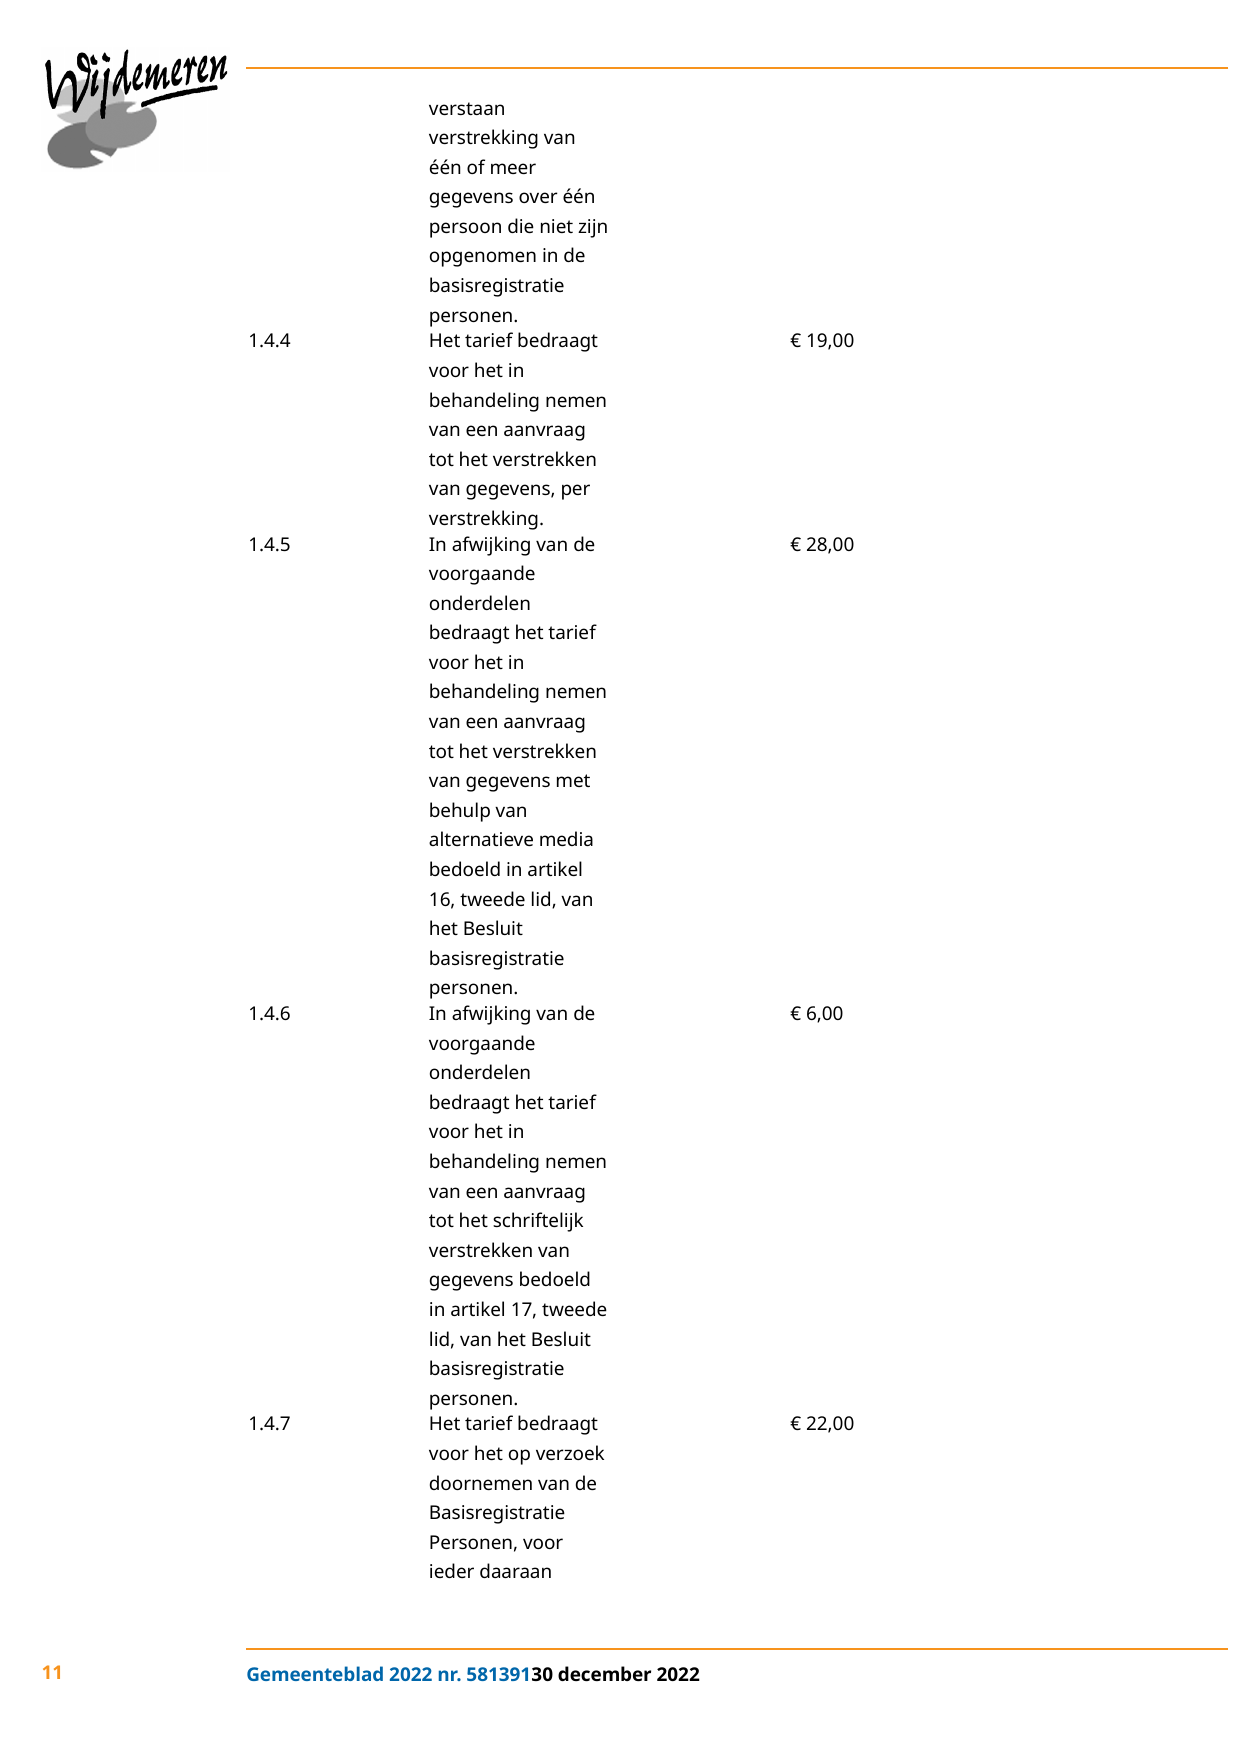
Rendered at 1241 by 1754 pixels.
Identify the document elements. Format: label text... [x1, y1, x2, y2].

table_cell In afwijking van de voorgaande onderdelen bedraagt het tarief voor het in behandeling nemen van een aanvraag tot het schriftelijk verstrekken van gegevens bedoeld in artikel 17, tweede lid, van het Besluit basisregistratie personen. [429, 1000, 609, 1411]
table_cell € 22,00 [790, 1411, 971, 1584]
table_cell [609, 531, 790, 1000]
table_cell [609, 1411, 790, 1584]
table_cell [971, 1411, 1152, 1584]
table_cell [248, 95, 429, 328]
table_cell In afwijking van de voorgaande onderdelen bedraagt het tarief voor het in behandeling nemen van een aanvraag tot het verstrekken van gegevens met behulp van alternatieve media bedoeld in artikel 16, tweede lid, van het Besluit basisregistratie personen. [429, 531, 609, 1000]
table_cell [971, 328, 1152, 531]
table_cell € 28,00 [790, 531, 971, 1000]
table_cell Het tarief bedraagt voor het op verzoek doornemen van de Basisregistratie Personen, voor ieder daaraan [429, 1411, 609, 1584]
table_cell verstaan verstrekking van één of meer gegevens over één persoon die niet zijn opgenomen in de basisregistratie personen. [429, 95, 609, 328]
table_cell € 6,00 [790, 1000, 971, 1411]
table_cell [609, 1000, 790, 1411]
table_cell 1.4.4 [248, 328, 429, 531]
table_cell [790, 95, 971, 328]
table_cell € 19,00 [790, 328, 971, 531]
table_cell [971, 1000, 1152, 1411]
picture [41, 47, 231, 172]
table_cell 1.4.6 [248, 1000, 429, 1411]
table_cell [971, 531, 1152, 1000]
table_cell [609, 95, 790, 328]
table_cell [971, 95, 1152, 328]
table_cell [609, 328, 790, 531]
table_cell 1.4.7 [248, 1411, 429, 1584]
table_cell 1.4.5 [248, 531, 429, 1000]
table_cell Het tarief bedraagt voor het in behandeling nemen van een aanvraag tot het verstrekken van gegevens, per verstrekking. [429, 328, 609, 531]
